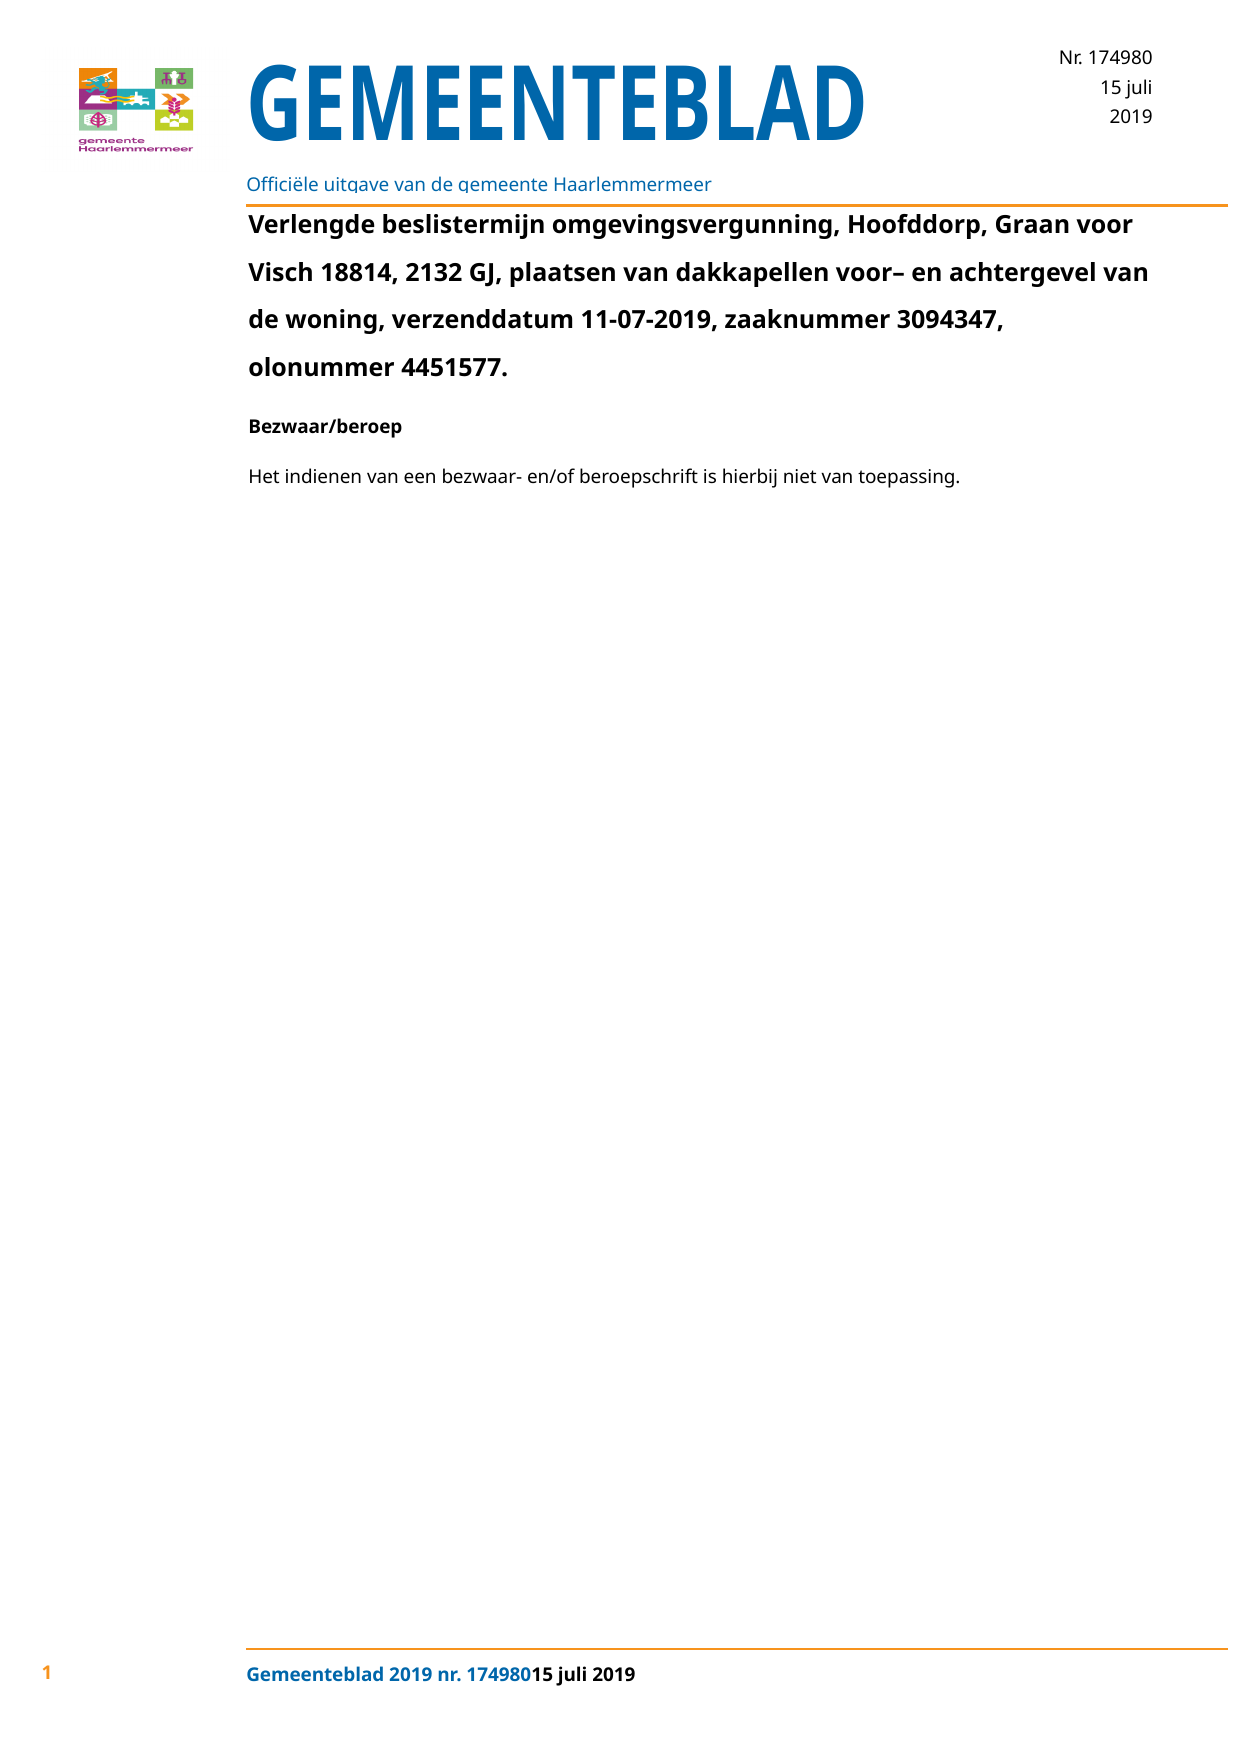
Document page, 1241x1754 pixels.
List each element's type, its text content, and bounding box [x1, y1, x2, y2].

text Het indienen van een bezwaar- en/of beroepschrift is hierbij niet van toepassing. [248, 463, 1152, 489]
picture [41, 47, 231, 172]
text Verlengde beslistermijn omgevingsvergunning, Hoofddorp, Graan voor Visch 18814, 2132 GJ, plaatsen van dakkapellen voor– en achtergevel van de woning, verzenddatum 11-07-2019, zaaknummer 3094347, olonummer 4451577. [248, 207, 1152, 384]
text Bezwaar/beroep [248, 413, 1152, 439]
